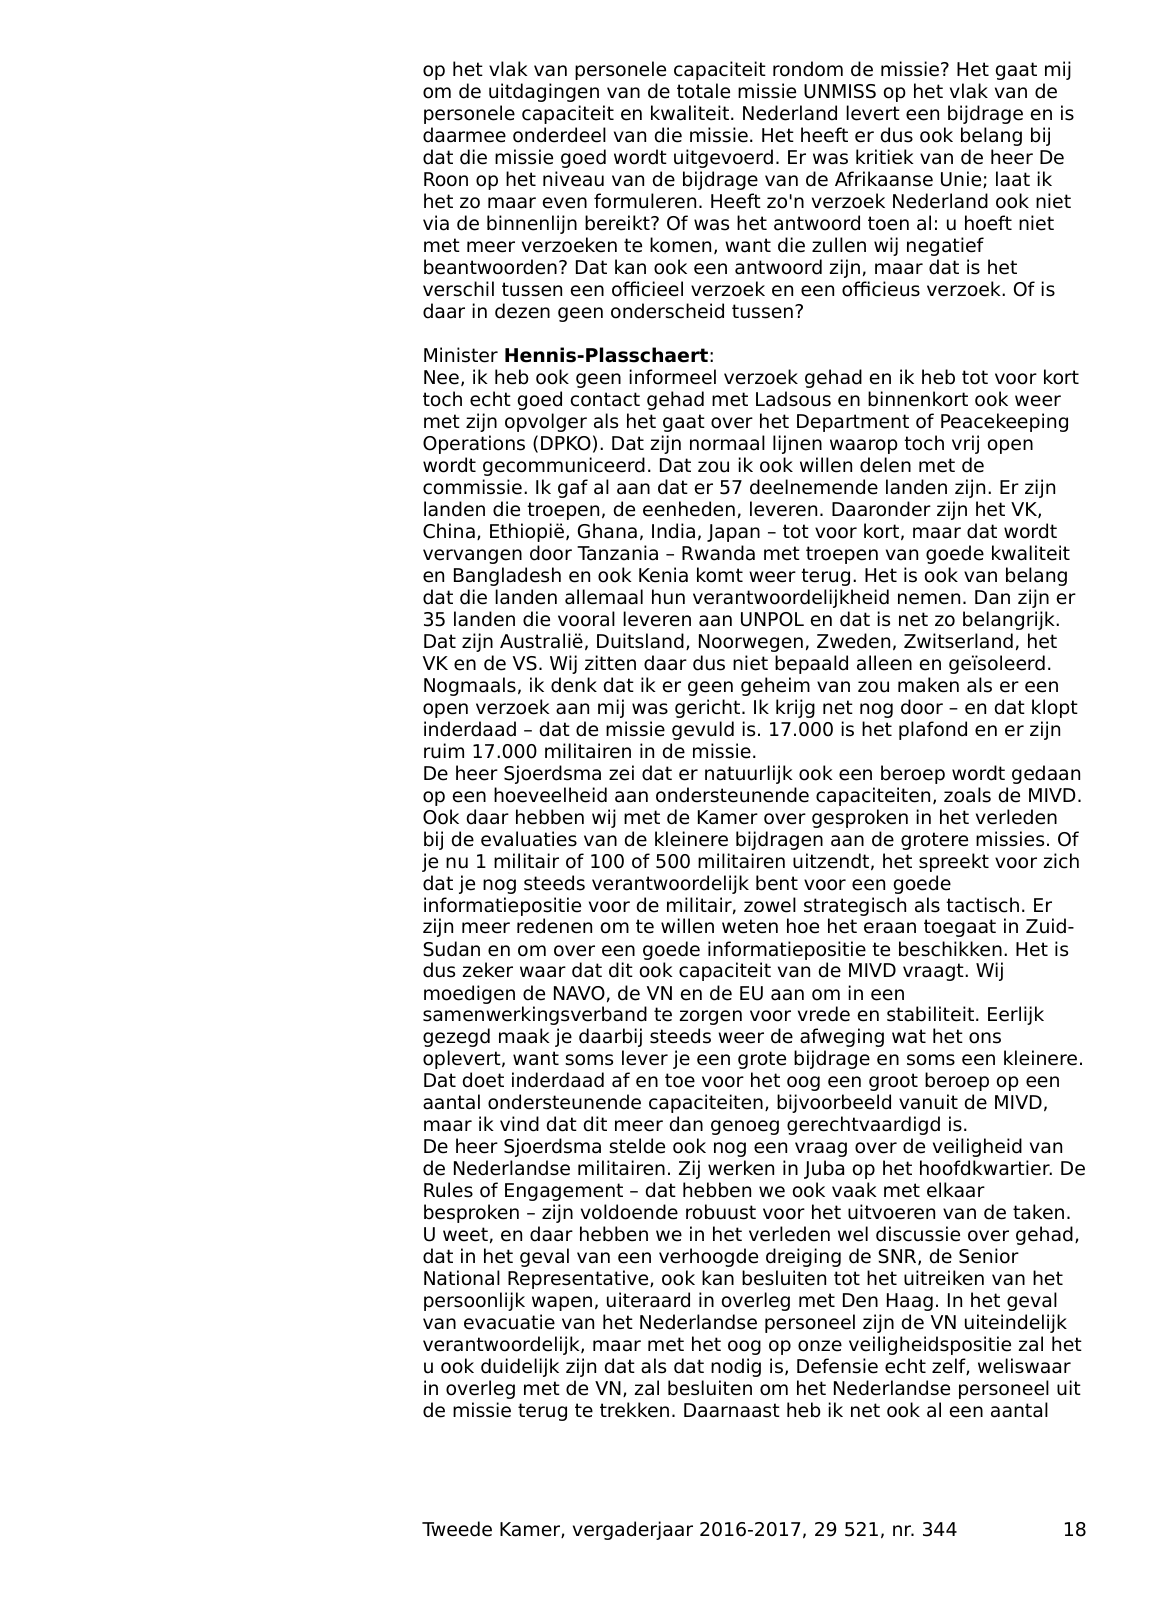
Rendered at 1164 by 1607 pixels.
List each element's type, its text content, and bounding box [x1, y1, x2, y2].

text Minister Hennis-Plasschaert: [422, 345, 1087, 367]
text De heer Sjoerdsma stelde ook nog een vraag over de veiligheid van de Nederlandse militairen. Zij werken in Juba op het hoofdkwartier. De Rules of Engagement – dat hebben we ook vaak met elkaar besproken – zijn voldoende robuust voor het uitvoeren van de taken. U weet, en daar hebben we in het verleden wel discussie over gehad, dat in het geval van een verhoogde dreiging de SNR, de Senior National Representative, ook kan besluiten tot het uitreiken van het persoonlijk wapen, uiteraard in overleg met Den Haag. In het geval van evacuatie van het Nederlandse personeel zijn de VN uiteindelijk verantwoordelijk, maar met het oog op onze veiligheidspositie zal het u ook duidelijk zijn dat als dat nodig is, Defensie echt zelf, weliswaar in overleg met de VN, zal besluiten om het Nederlandse personeel uit de missie terug te trekken. Daarnaast heb ik net ook al een aantal [422, 1136, 1087, 1422]
text Nee, ik heb ook geen informeel verzoek gehad en ik heb tot voor kort toch echt goed contact gehad met Ladsous en binnenkort ook weer met zijn opvolger als het gaat over het Department of Peacekeeping Operations (DPKO). Dat zijn normaal lijnen waarop toch vrij open wordt gecommuniceerd. Dat zou ik ook willen delen met de commissie. Ik gaf al aan dat er 57 deelnemende landen zijn. Er zijn landen die troepen, de eenheden, leveren. Daaronder zijn het VK, China, Ethiopië, Ghana, India, Japan – tot voor kort, maar dat wordt vervangen door Tanzania – Rwanda met troepen van goede kwaliteit en Bangladesh en ook Kenia komt weer terug. Het is ook van belang dat die landen allemaal hun verantwoordelijkheid nemen. Dan zijn er 35 landen die vooral leveren aan UNPOL en dat is net zo belangrijk. Dat zijn Australië, Duitsland, Noorwegen, Zweden, Zwitserland, het VK en de VS. Wij zitten daar dus niet bepaald alleen en geïsoleerd. Nogmaals, ik denk dat ik er geen geheim van zou maken als er een open verzoek aan mij was gericht. Ik krijg net nog door – en dat klopt inderdaad – dat de missie gevuld is. 17.000 is het plafond en er zijn ruim 17.000 militairen in de missie. [422, 367, 1087, 763]
text op het vlak van personele capaciteit rondom de missie? Het gaat mij om de uitdagingen van de totale missie UNMISS op het vlak van de personele capaciteit en kwaliteit. Nederland levert een bijdrage en is daarmee onderdeel van die missie. Het heeft er dus ook belang bij dat die missie goed wordt uitgevoerd. Er was kritiek van de heer De Roon op het niveau van de bijdrage van de Afrikaanse Unie; laat ik het zo maar even formuleren. Heeft zo'n verzoek Nederland ook niet via de binnenlijn bereikt? Of was het antwoord toen al: u hoeft niet met meer verzoeken te komen, want die zullen wij negatief beantwoorden? Dat kan ook een antwoord zijn, maar dat is het verschil tussen een officieel verzoek en een officieus verzoek. Of is daar in dezen geen onderscheid tussen? [422, 59, 1087, 323]
text De heer Sjoerdsma zei dat er natuurlijk ook een beroep wordt gedaan op een hoeveelheid aan ondersteunende capaciteiten, zoals de MIVD. Ook daar hebben wij met de Kamer over gesproken in het verleden bij de evaluaties van de kleinere bijdragen aan de grotere missies. Of je nu 1 militair of 100 of 500 militairen uitzendt, het spreekt voor zich dat je nog steeds verantwoordelijk bent voor een goede informatiepositie voor de militair, zowel strategisch als tactisch. Er zijn meer redenen om te willen weten hoe het eraan toegaat in Zuid-Sudan en om over een goede informatiepositie te beschikken. Het is dus zeker waar dat dit ook capaciteit van de MIVD vraagt. Wij moedigen de NAVO, de VN en de EU aan om in een samenwerkingsverband te zorgen voor vrede en stabiliteit. Eerlijk gezegd maak je daarbij steeds weer de afweging wat het ons oplevert, want soms lever je een grote bijdrage en soms een kleinere. Dat doet inderdaad af en toe voor het oog een groot beroep op een aantal ondersteunende capaciteiten, bijvoorbeeld vanuit de MIVD, maar ik vind dat dit meer dan genoeg gerechtvaardigd is. [422, 763, 1087, 1136]
